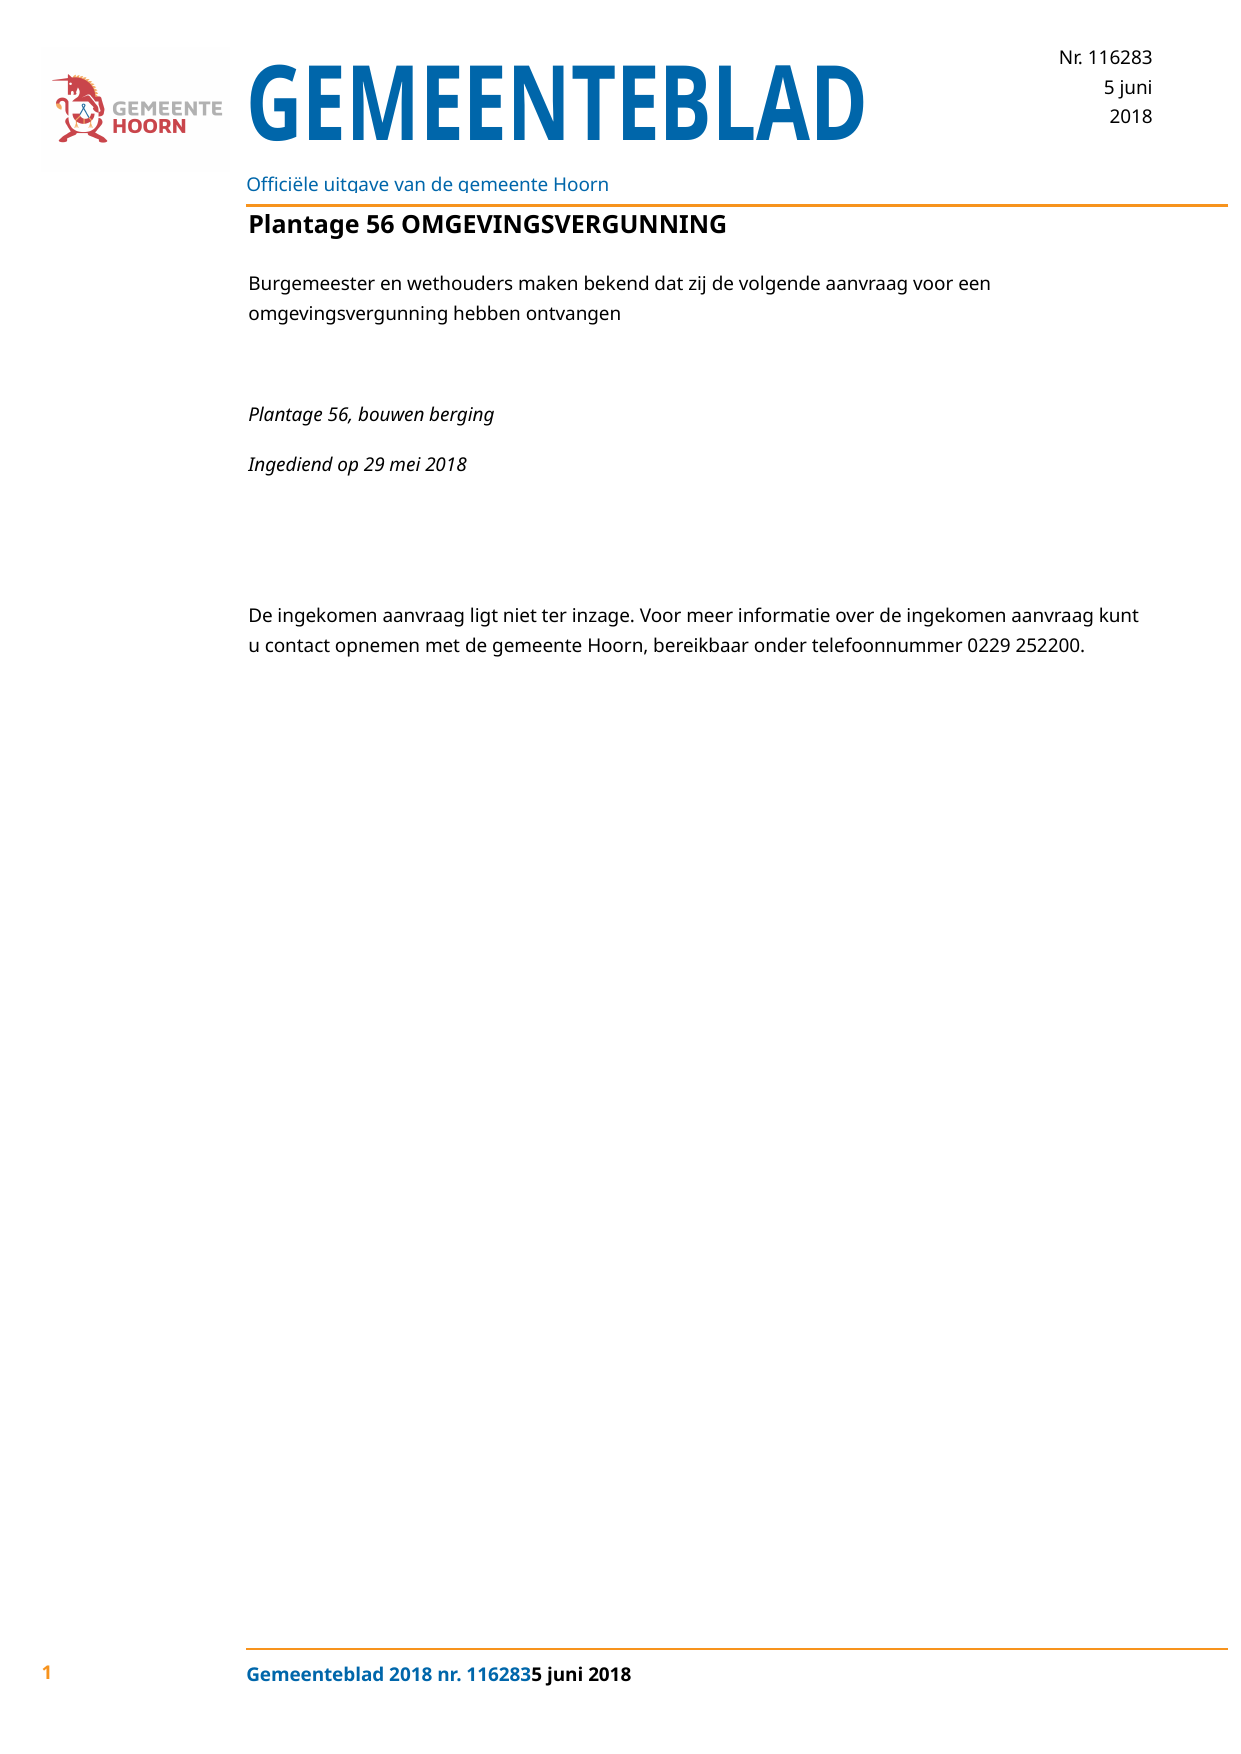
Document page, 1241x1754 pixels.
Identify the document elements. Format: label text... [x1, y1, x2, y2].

text Burgemeester en wethouders maken bekend dat zij de volgende aanvraag voor een omgevingsvergunning hebben ontvangen [248, 270, 1152, 326]
picture [41, 47, 231, 172]
text Ingediend op 29 mei 2018 [248, 451, 1152, 477]
text De ingekomen aanvraag ligt niet ter inzage. Voor meer informatie over de ingekomen aanvraag kunt u contact opnemen met de gemeente Hoorn, bereikbaar onder telefoonnummer 0229 252200. [248, 602, 1152, 658]
text Plantage 56, bouwen berging [248, 401, 1152, 426]
text Plantage 56 OMGEVINGSVERGUNNING [248, 207, 1152, 241]
